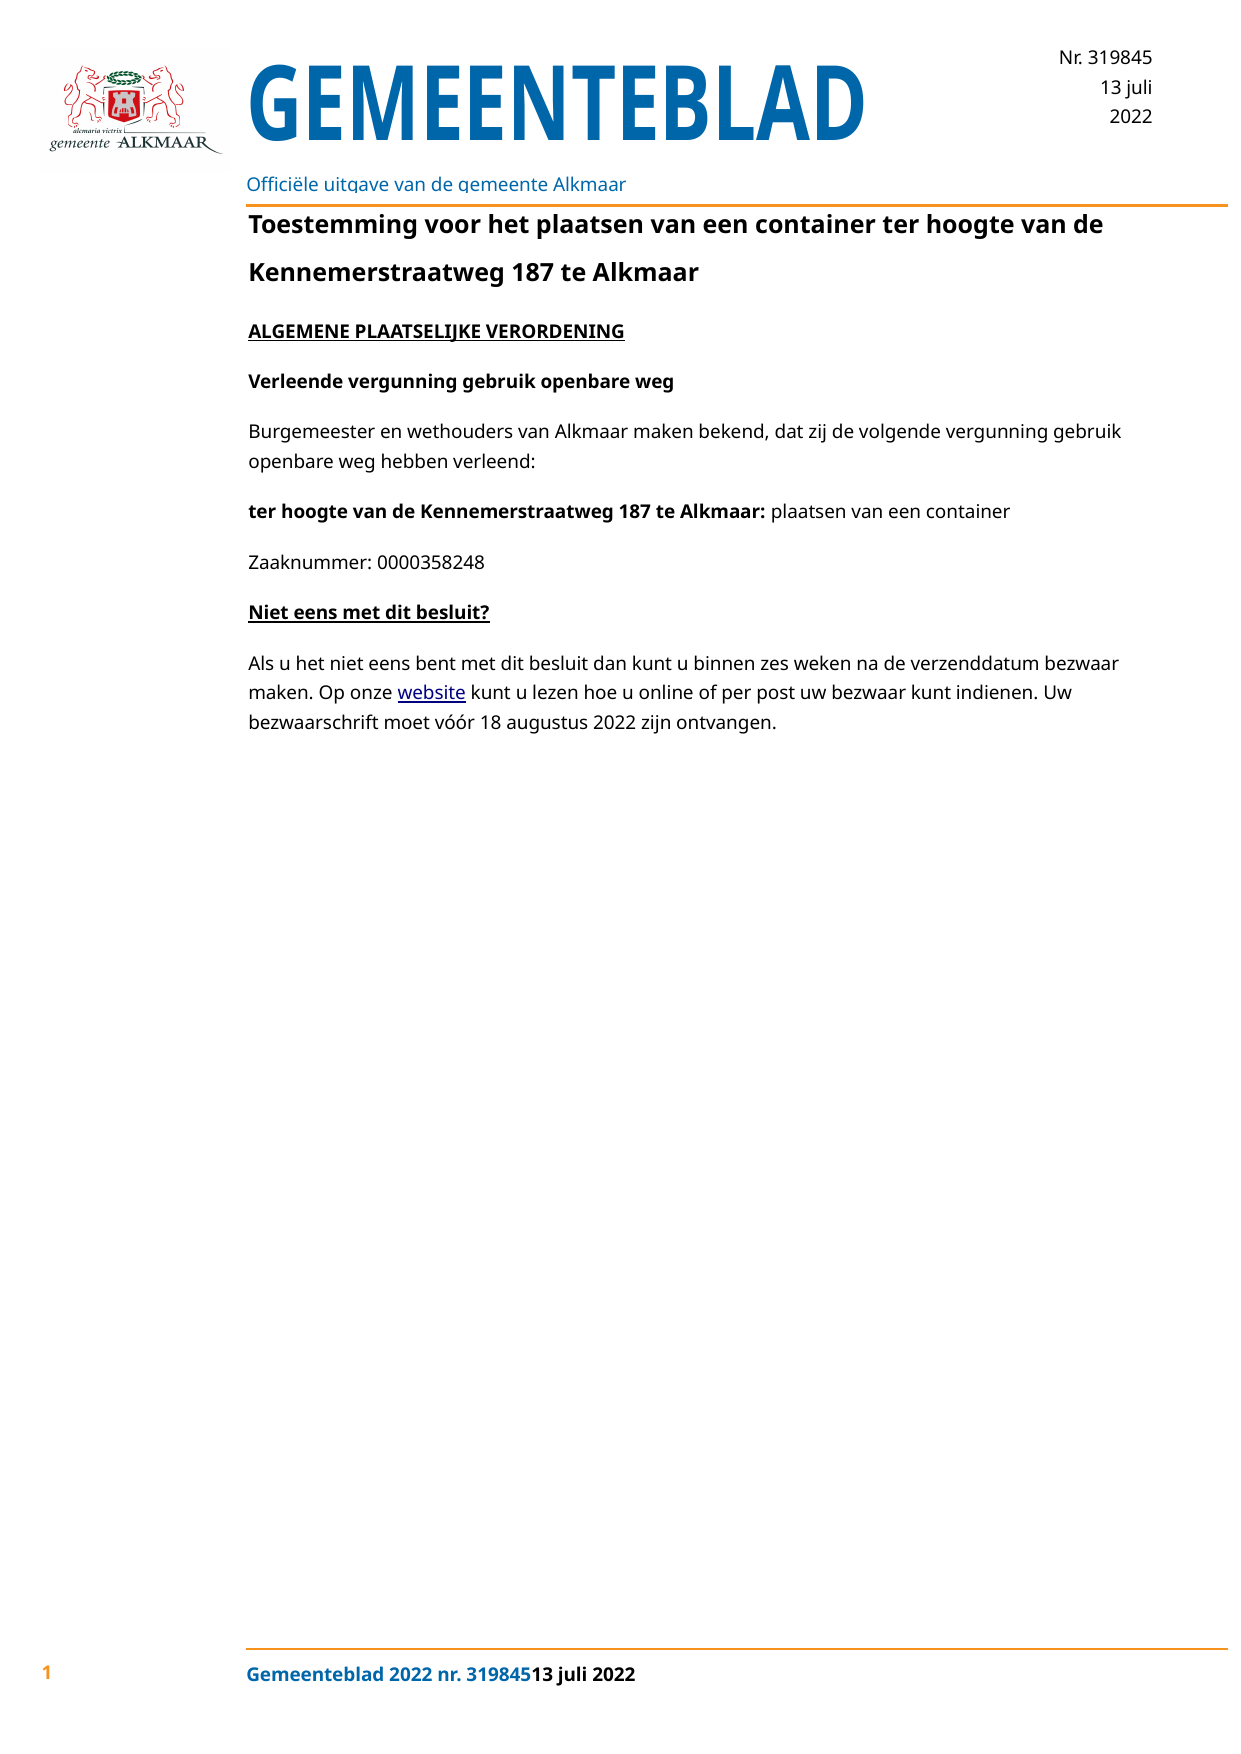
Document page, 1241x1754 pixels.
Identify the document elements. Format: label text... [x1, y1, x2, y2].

text ter hoogte van de Kennemerstraatweg 187 te Alkmaar: plaatsen van een container [248, 499, 1152, 524]
picture [41, 47, 231, 172]
text Als u het niet eens bent met dit besluit dan kunt u binnen zes weken na de verzenddatum bezwaar maken. Op onze website kunt u lezen hoe u online of per post uw bezwaar kunt indienen. Uw bezwaarschrift moet vóór 18 augustus 2022 zijn ontvangen. [248, 650, 1152, 735]
text ALGEMENE PLAATSELIJKE VERORDENING [248, 318, 1152, 344]
text Niet eens met dit besluit? [248, 599, 1152, 625]
text Toestemming voor het plaatsen van een container ter hoogte van de Kennemerstraatweg 187 te Alkmaar [248, 207, 1152, 288]
text Verleende vergunning gebruik openbare weg [248, 368, 1152, 394]
text Burgemeester en wethouders van Alkmaar maken bekend, dat zij de volgende vergunning gebruik openbare weg hebben verleend: [248, 419, 1152, 474]
text Zaaknummer: 0000358248 [248, 549, 1152, 575]
